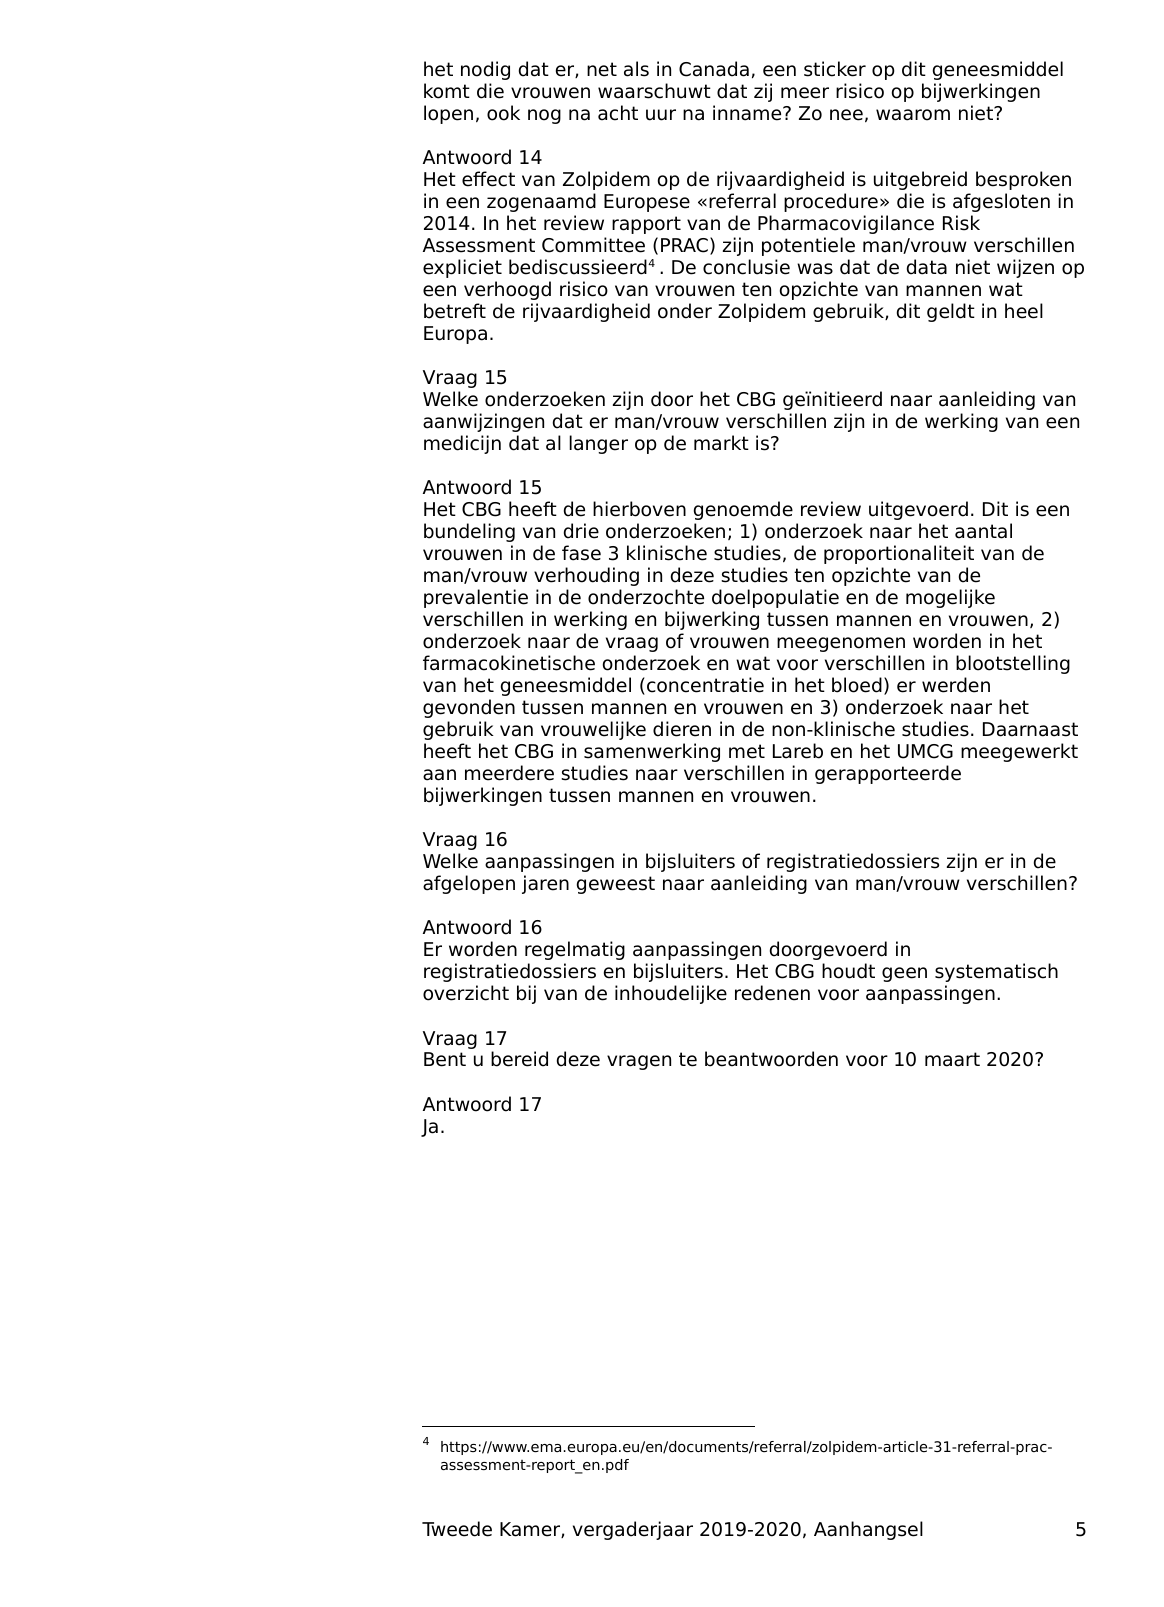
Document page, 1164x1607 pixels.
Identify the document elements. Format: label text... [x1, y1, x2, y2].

text Er worden regelmatig aanpassingen doorgevoerd in registratiedossiers en bijsluiters. Het CBG houdt geen systematisch overzicht bij van de inhoudelijke redenen voor aanpassingen. [422, 939, 1087, 1005]
text Het CBG heeft de hierboven genoemde review uitgevoerd. Dit is een bundeling van drie onderzoeken; 1) onderzoek naar het aantal vrouwen in de fase 3 klinische studies, de proportionaliteit van de man/vrouw verhouding in deze studies ten opzichte van de prevalentie in de onderzochte doelpopulatie en de mogelijke verschillen in werking en bijwerking tussen mannen en vrouwen, 2) onderzoek naar de vraag of vrouwen meegenomen worden in het farmacokinetische onderzoek en wat voor verschillen in blootstelling van het geneesmiddel (concentratie in het bloed) er werden gevonden tussen mannen en vrouwen en 3) onderzoek naar het gebruik van vrouwelijke dieren in de non-klinische studies. Daarnaast heeft het CBG in samenwerking met Lareb en het UMCG meegewerkt aan meerdere studies naar verschillen in gerapporteerde bijwerkingen tussen mannen en vrouwen. [422, 499, 1087, 807]
text Antwoord 14 [422, 147, 1087, 169]
text Vraag 15 [422, 367, 1087, 389]
text Ja. [422, 1116, 1087, 1137]
text Bent u bereid deze vragen te beantwoorden voor 10 maart 2020? [422, 1049, 1087, 1071]
text Antwoord 15 [422, 477, 1087, 499]
text Antwoord 17 [422, 1093, 1087, 1116]
text Het effect van Zolpidem op de rijvaardigheid is uitgebreid besproken in een zogenaamd Europese «referral procedure» die is afgesloten in 2014. In het review rapport van de Pharmacovigilance Risk Assessment Committee (PRAC) zijn potentiele man/vrouw verschillen expliciet bediscussieerd. De conclusie was dat de data niet wijzen op een verhoogd risico van vrouwen ten opzichte van mannen wat betreft de rijvaardigheid onder Zolpidem gebruik, dit geldt in heel Europa. [422, 169, 1087, 345]
text Vraag 16 [422, 829, 1087, 851]
text het nodig dat er, net als in Canada, een sticker op dit geneesmiddel komt die vrouwen waarschuwt dat zij meer risico op bijwerkingen lopen, ook nog na acht uur na inname? Zo nee, waarom niet? [422, 59, 1087, 125]
text Antwoord 16 [422, 917, 1087, 939]
text Welke onderzoeken zijn door het CBG geïnitieerd naar aanleiding van aanwijzingen dat er man/vrouw verschillen zijn in de werking van een medicijn dat al langer op de markt is? [422, 389, 1087, 455]
text Welke aanpassingen in bijsluiters of registratiedossiers zijn er in de afgelopen jaren geweest naar aanleiding van man/vrouw verschillen? [422, 851, 1087, 895]
text https://www.ema.europa.eu/en/documents/referral/zolpidem-article-31-referral-prac-assessment-report_en.pdf [422, 1435, 1087, 1474]
text Vraag 17 [422, 1027, 1087, 1049]
